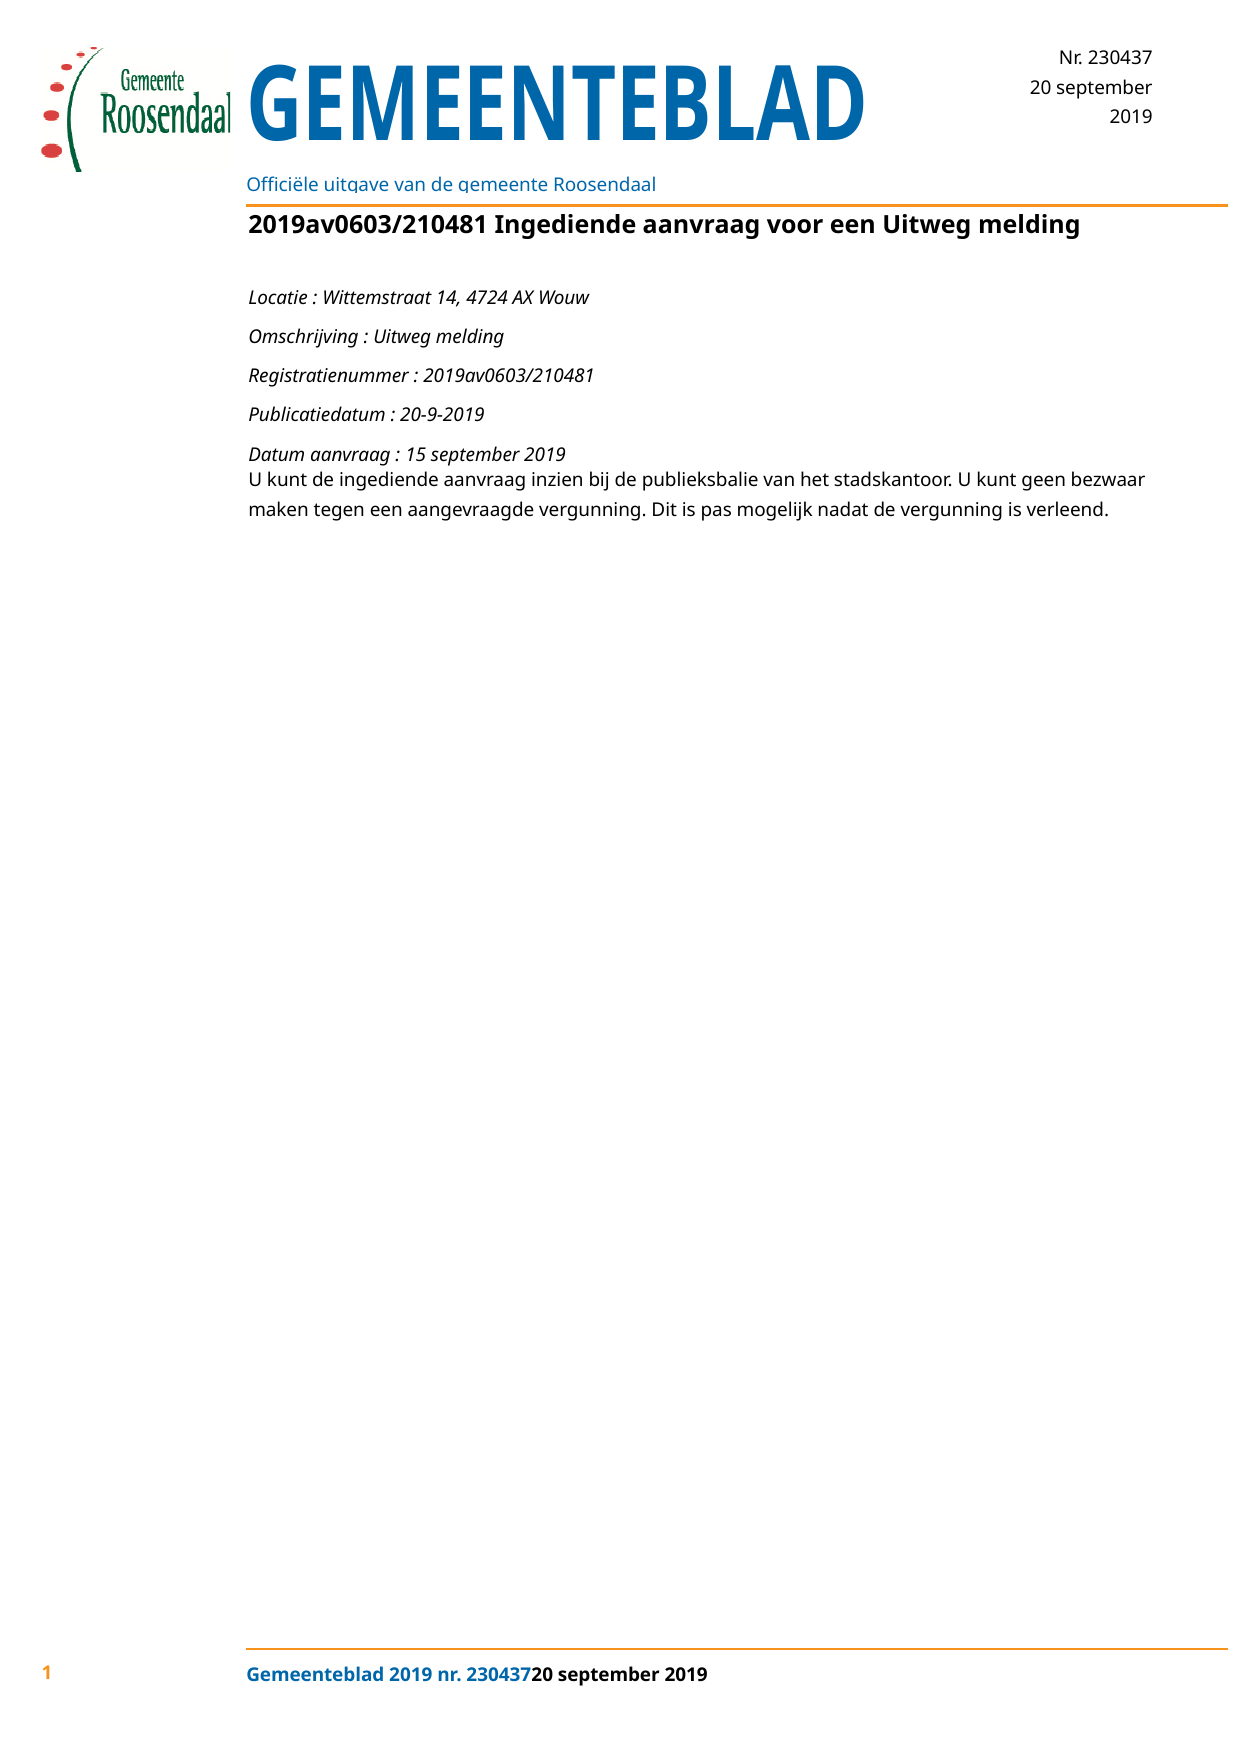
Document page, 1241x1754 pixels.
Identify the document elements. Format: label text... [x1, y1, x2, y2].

text Locatie : Wittemstraat 14, 4724 AX Wouw [248, 284, 1152, 309]
text Datum aanvraag : 15 september 2019 [248, 441, 1152, 467]
picture [41, 47, 231, 172]
text Omschrijving : Uitweg melding [248, 323, 1152, 349]
text 2019av0603/210481 Ingediende aanvraag voor een Uitweg melding [248, 207, 1152, 241]
text Registratienummer : 2019av0603/210481 [248, 362, 1152, 388]
text Publicatiedatum : 20-9-2019 [248, 402, 1152, 427]
text U kunt de ingediende aanvraag inzien bij de publieksbalie van het stadskantoor. U kunt geen bezwaar maken tegen een aangevraagde vergunning. Dit is pas mogelijk nadat de vergunning is verleend. [248, 467, 1152, 522]
